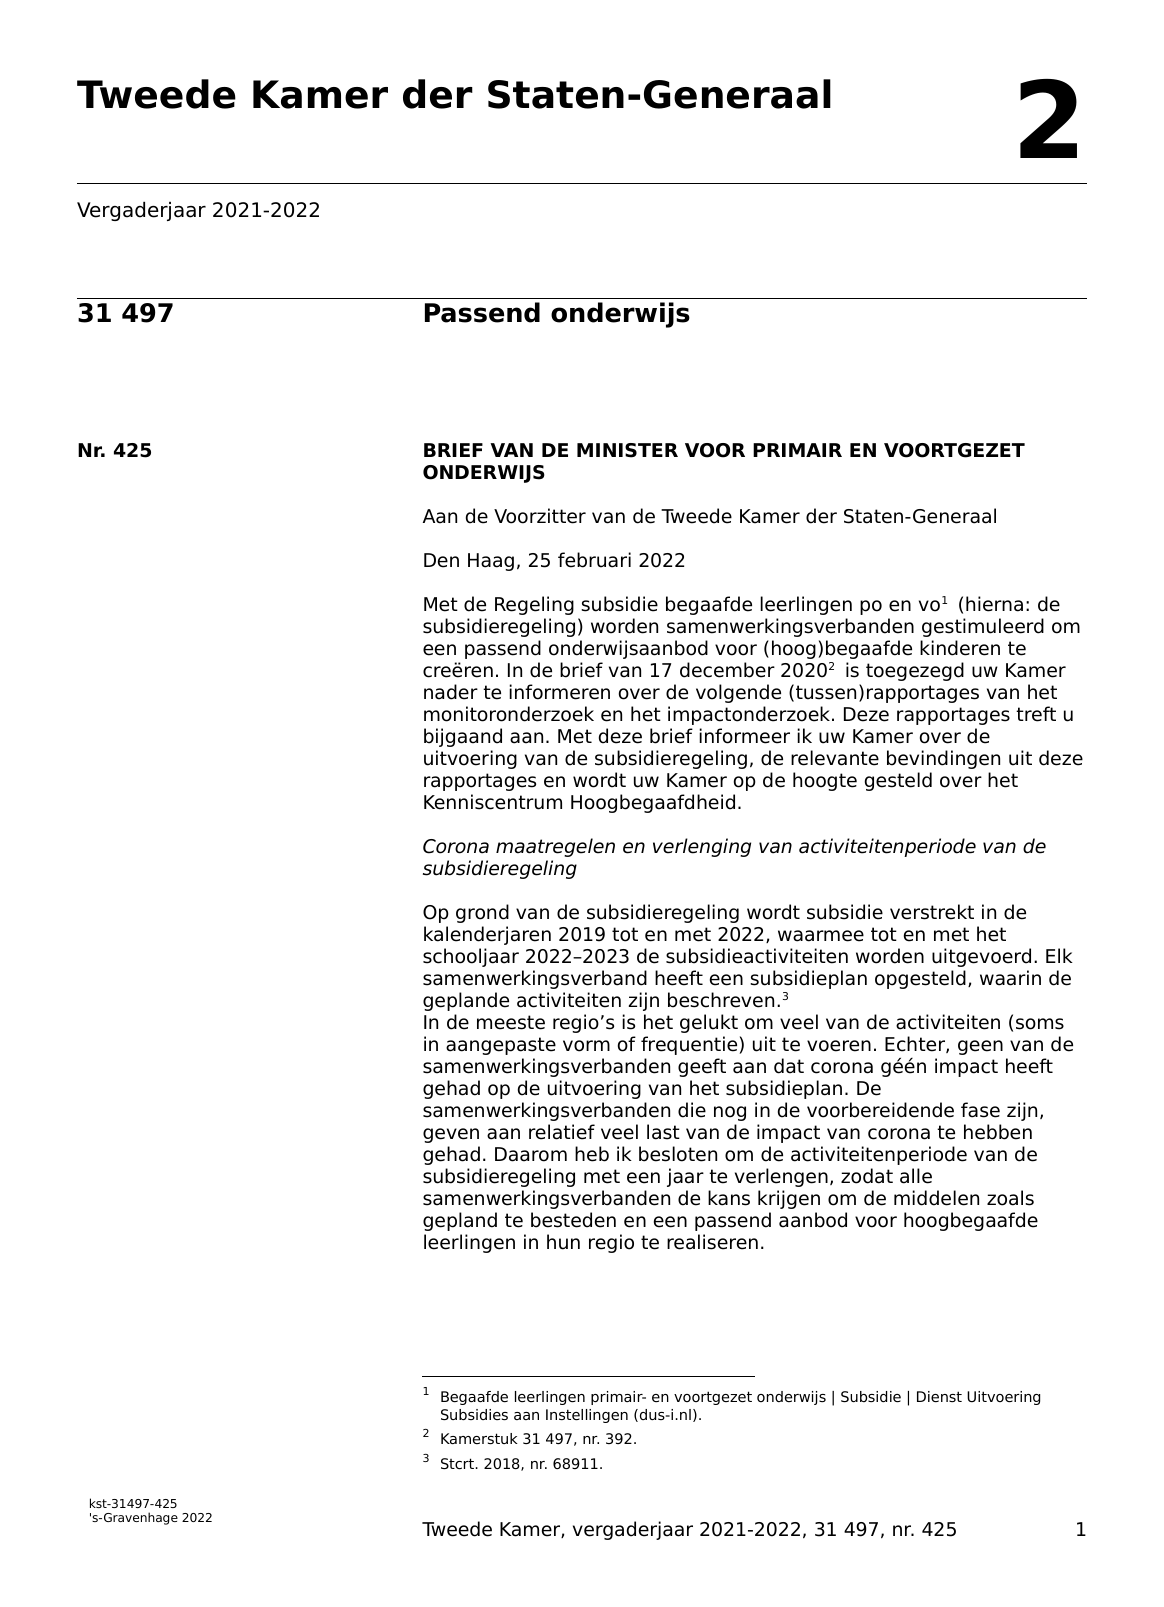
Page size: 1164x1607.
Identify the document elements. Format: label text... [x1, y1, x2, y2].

subtitle 31 497 Passend onderwijs [77, 299, 1087, 329]
table_header 2 [886, 59, 1087, 183]
text Stcrt. 2018, nr. 68911. [422, 1452, 1087, 1474]
text Met de Regeling subsidie begaafde leerlingen po en vo (hierna: de subsidieregeling) worden samenwerkingsverbanden gestimuleerd om een passend onderwijsaanbod voor (hoog)begaafde kinderen te creëren. In de brief van 17 december 2020 is toegezegd uw Kamer nader te informeren over de volgende (tussen)rapportages van het monitoronderzoek en het impactonderzoek. Deze rapportages treft u bijgaand aan. Met deze brief informeer ik uw Kamer over de uitvoering van de subsidieregeling, de relevante bevindingen uit deze rapportages en wordt uw Kamer op de hoogte gesteld over het Kenniscentrum Hoogbegaafdheid. [422, 594, 1087, 814]
subtitle Nr. 425 BRIEF VAN DE MINISTER VOOR PRIMAIR EN VOORTGEZET ONDERWIJS [77, 440, 1087, 484]
text Aan de Voorzitter van de Tweede Kamer der Staten-Generaal [422, 506, 1087, 528]
table_header Tweede Kamer der Staten-Generaal [77, 59, 886, 183]
table_cell Vergaderjaar 2021-2022 [77, 184, 1087, 298]
subtitle Corona maatregelen en verlenging van activiteitenperiode van de subsidieregeling [422, 836, 1087, 880]
text 's-Gravenhage 2022 [88, 1511, 323, 1525]
text In de meeste regio’s is het gelukt om veel van de activiteiten (soms in aangepaste vorm of frequentie) uit te voeren. Echter, geen van de samenwerkingsverbanden geeft aan dat corona géén impact heeft gehad op de uitvoering van het subsidieplan. De samenwerkingsverbanden die nog in de voorbereidende fase zijn, geven aan relatief veel last van de impact van corona te hebben gehad. Daarom heb ik besloten om de activiteitenperiode van de subsidieregeling met een jaar te verlengen, zodat alle samenwerkingsverbanden de kans krijgen om de middelen zoals gepland te besteden en een passend aanbod voor hoogbegaafde leerlingen in hun regio te realiseren. [422, 1012, 1087, 1254]
text Op grond van de subsidieregeling wordt subsidie verstrekt in de kalenderjaren 2019 tot en met 2022, waarmee tot en met het schooljaar 2022–2023 de subsidieactiviteiten worden uitgevoerd. Elk samenwerkingsverband heeft een subsidieplan opgesteld, waarin de geplande activiteiten zijn beschreven. [422, 902, 1087, 1012]
text kst-31497-425 [88, 1497, 323, 1511]
text Begaafde leerlingen primair- en voortgezet onderwijs | Subsidie | Dienst Uitvoering Subsidies aan Instellingen (dus-i.nl). [422, 1385, 1087, 1424]
text Kamerstuk 31 497, nr. 392. [422, 1427, 1087, 1449]
text Den Haag, 25 februari 2022 [422, 550, 1087, 572]
